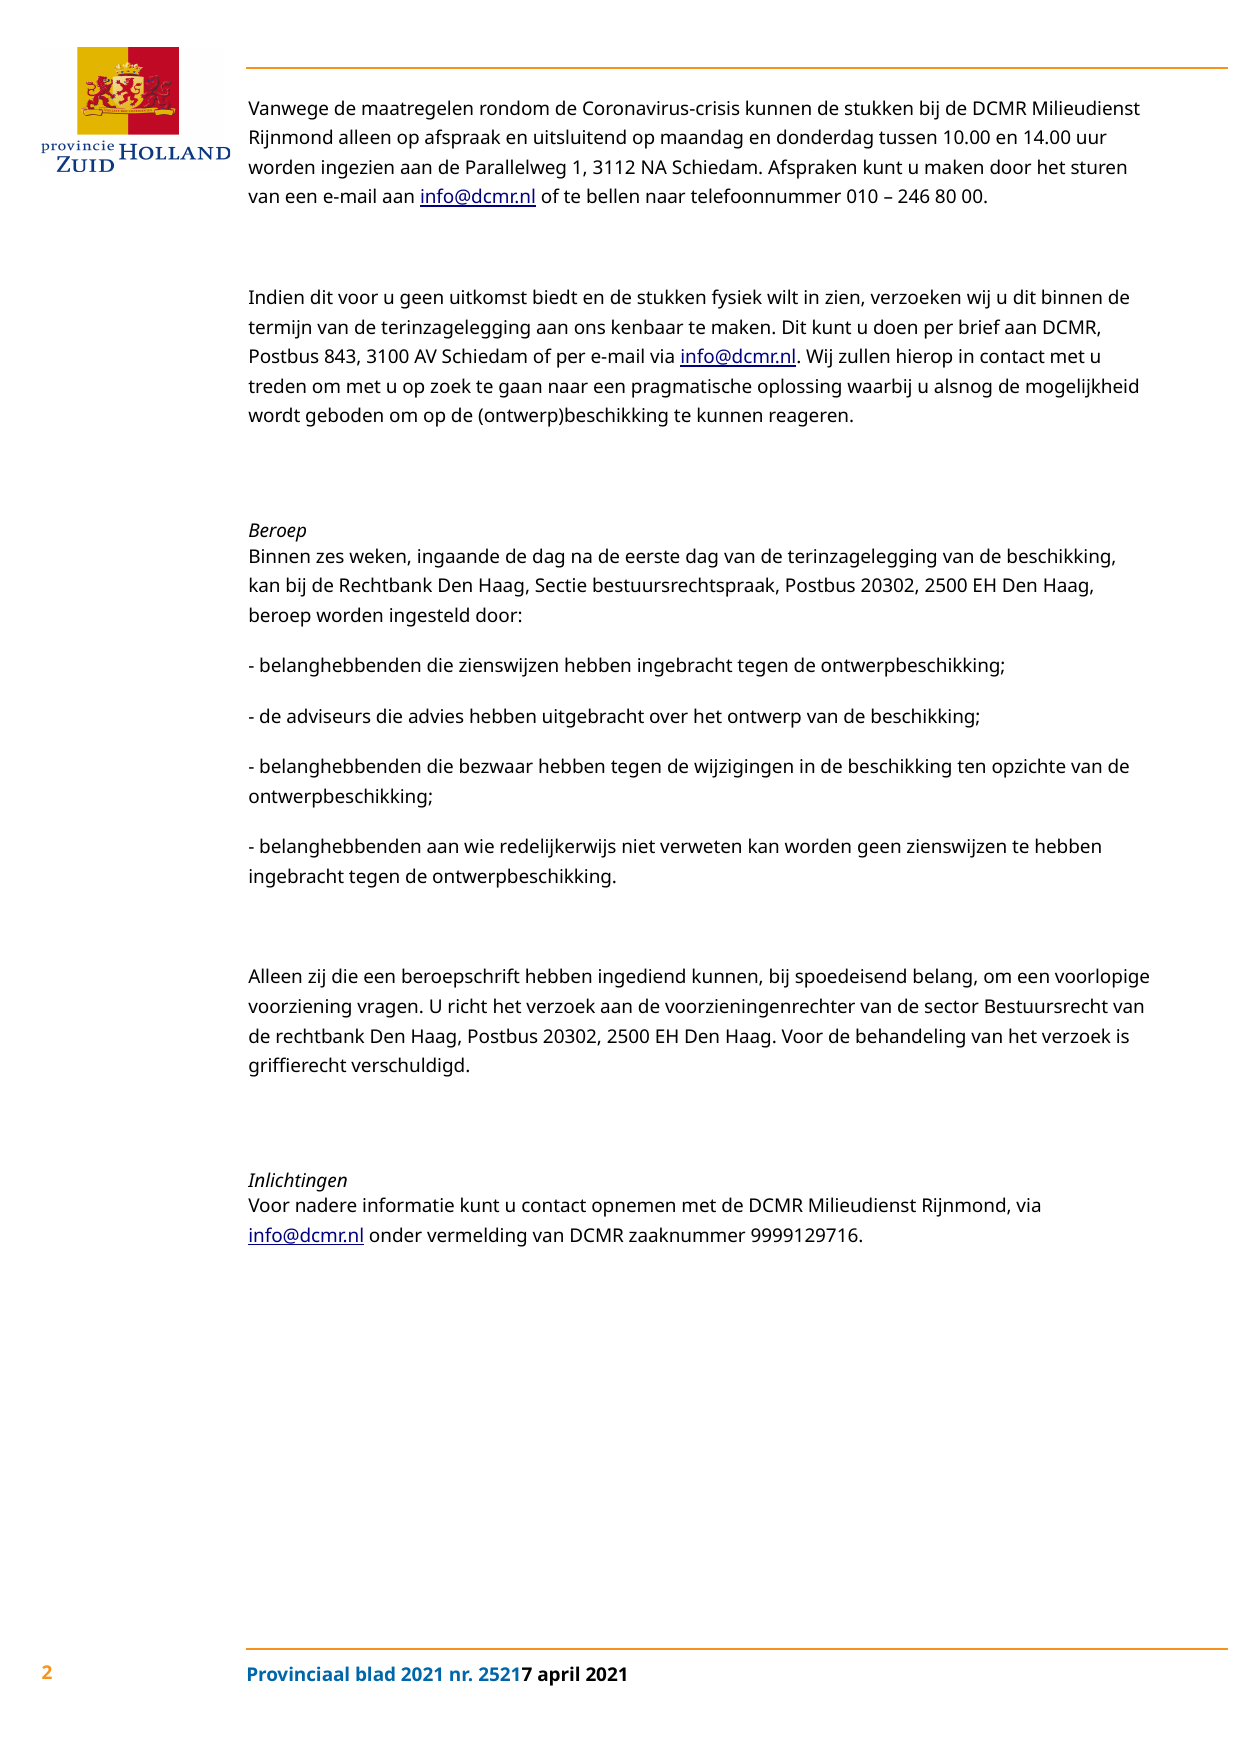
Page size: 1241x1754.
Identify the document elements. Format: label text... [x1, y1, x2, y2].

text Indien dit voor u geen uitkomst biedt en de stukken fysiek wilt in zien, verzoeken wij u dit binnen de termijn van de terinzagelegging aan ons kenbaar te maken. Dit kunt u doen per brief aan DCMR, Postbus 843, 3100 AV Schiedam of per e-mail via info@dcmr.nl. Wij zullen hierop in contact met u treden om met u op zoek te gaan naar een pragmatische oplossing waarbij u alsnog de mogelijkheid wordt geboden om op de (ontwerp)beschikking te kunnen reageren. [248, 284, 1152, 428]
text - belanghebbenden die bezwaar hebben tegen de wijzigingen in de beschikking ten opzichte van de ontwerpbeschikking; [248, 753, 1152, 808]
text Vanwege de maatregelen rondom de Coronavirus-crisis kunnen de stukken bij de DCMR Milieudienst Rijnmond alleen op afspraak en uitsluitend op maandag en donderdag tussen 10.00 en 14.00 uur worden ingezien aan de Parallelweg 1, 3112 NA Schiedam. Afspraken kunt u maken door het sturen van een e-mail aan info@dcmr.nl of te bellen naar telefoonnummer 010 – 246 80 00. [248, 95, 1152, 209]
text Voor nadere informatie kunt u contact opnemen met de DCMR Milieudienst Rijnmond, via info@dcmr.nl onder vermelding van DCMR zaaknummer 9999129716. [248, 1192, 1152, 1248]
text Alleen zij die een beroepschrift hebben ingediend kunnen, bij spoedeisend belang, om een voorlopige voorziening vragen. U richt het verzoek aan de voorzieningenrechter van de sector Bestuursrecht van de rechtbank Den Haag, Postbus 20302, 2500 EH Den Haag. Voor de behandeling van het verzoek is griffierecht verschuldigd. [248, 964, 1152, 1078]
picture [41, 47, 231, 172]
text - belanghebbenden die zienswijzen hebben ingebracht tegen de ontwerpbeschikking; [248, 652, 1152, 678]
text - de adviseurs die advies hebben uitgebracht over het ontwerp van de beschikking; [248, 703, 1152, 728]
text Beroep [248, 517, 1152, 543]
text Inlichtingen [248, 1167, 1152, 1192]
text Binnen zes weken, ingaande de dag na de eerste dag van de terinzagelegging van de beschikking, kan bij de Rechtbank Den Haag, Sectie bestuursrechtspraak, Postbus 20302, 2500 EH Den Haag, beroep worden ingesteld door: [248, 543, 1152, 628]
text - belanghebbenden aan wie redelijkerwijs niet verweten kan worden geen zienswijzen te hebben ingebracht tegen de ontwerpbeschikking. [248, 833, 1152, 888]
